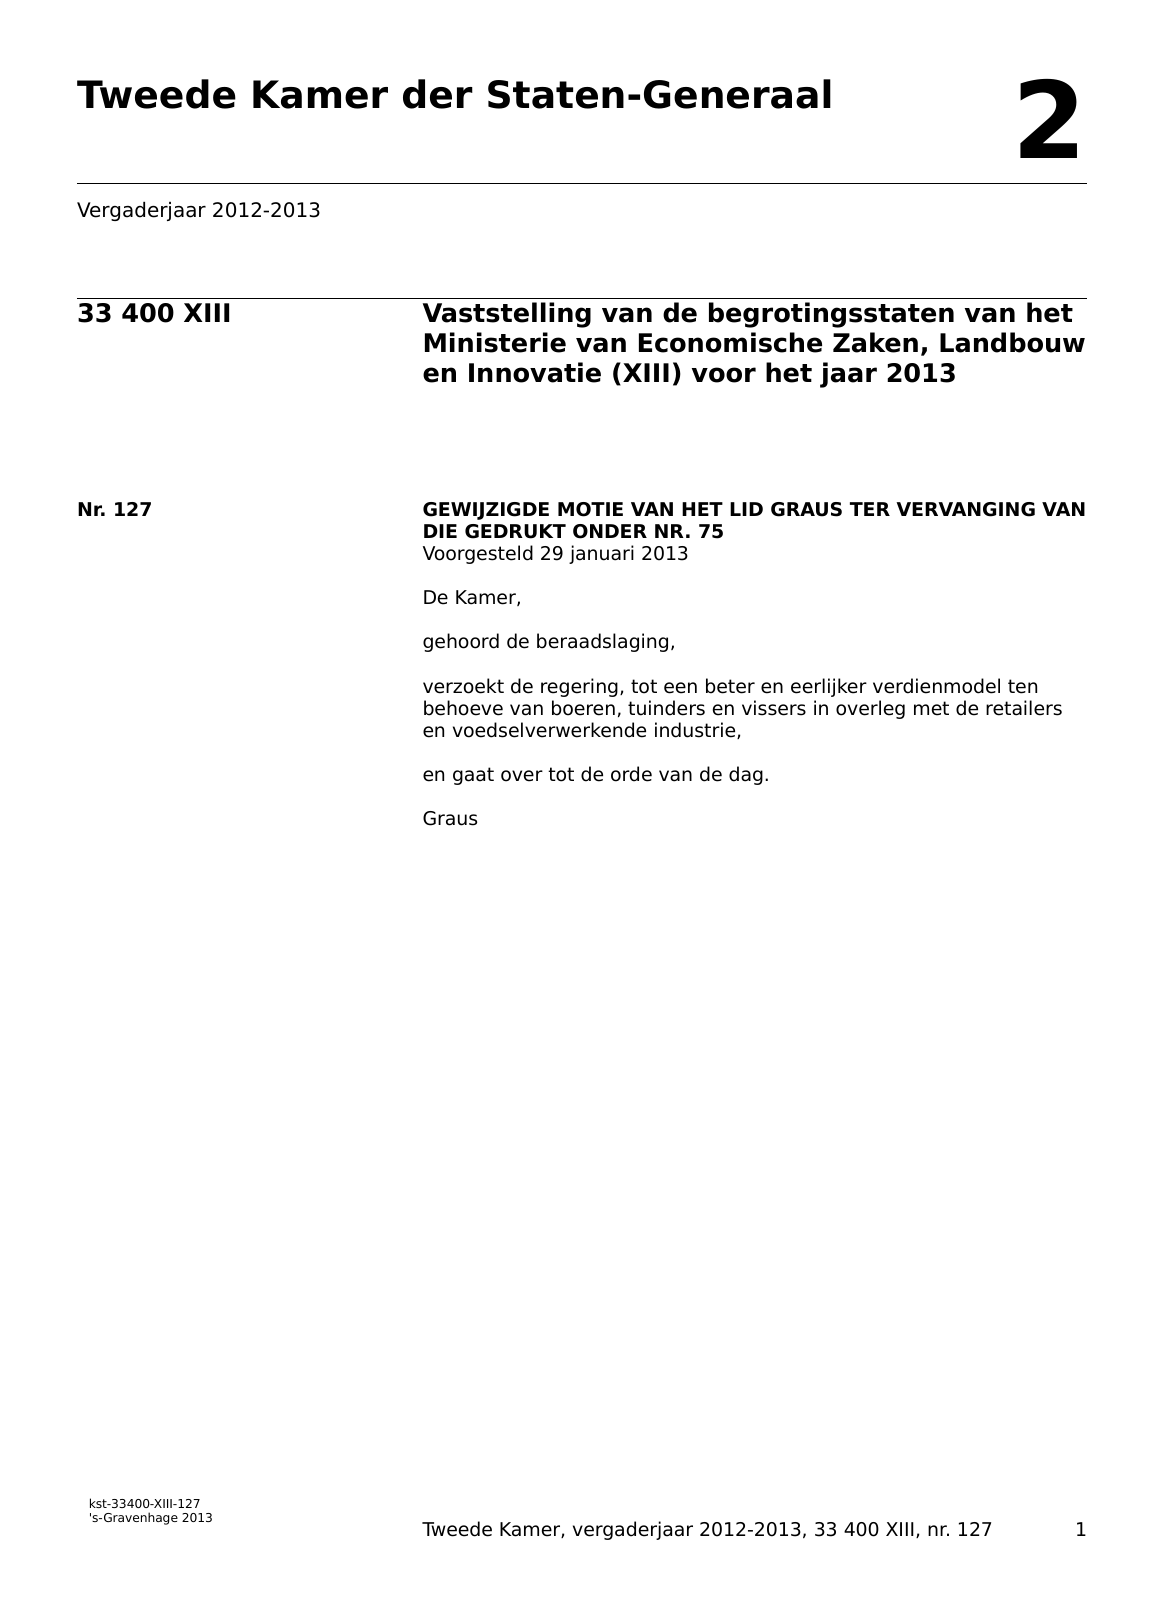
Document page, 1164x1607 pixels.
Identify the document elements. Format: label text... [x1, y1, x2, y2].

table_header 2 [886, 59, 1087, 183]
text De Kamer, [422, 587, 1087, 609]
text verzoekt de regering, tot een beter en eerlijker verdienmodel ten behoeve van boeren, tuinders en vissers in overleg met de retailers en voedselverwerkende industrie, [422, 676, 1087, 741]
text 's-Gravenhage 2013 [88, 1511, 323, 1525]
table_header Tweede Kamer der Staten-Generaal [77, 59, 886, 183]
text Graus [422, 808, 1087, 830]
subtitle 33 400 XIII Vaststelling van de begrotingsstaten van het Ministerie van Economische Zaken, Landbouw en Innovatie (XIII) voor het jaar 2013 [77, 299, 1087, 388]
text kst-33400-XIII-127 [88, 1497, 323, 1511]
subtitle Nr. 127 GEWIJZIGDE MOTIE VAN HET LID GRAUS TER VERVANGING VAN DIE GEDRUKT ONDER NR. 75 [77, 499, 1087, 543]
text en gaat over tot de orde van de dag. [422, 764, 1087, 786]
table_cell Vergaderjaar 2012-2013 [77, 184, 1087, 298]
text gehoord de beraadslaging, [422, 631, 1087, 653]
text Voorgesteld 29 januari 2013 [422, 543, 1087, 565]
